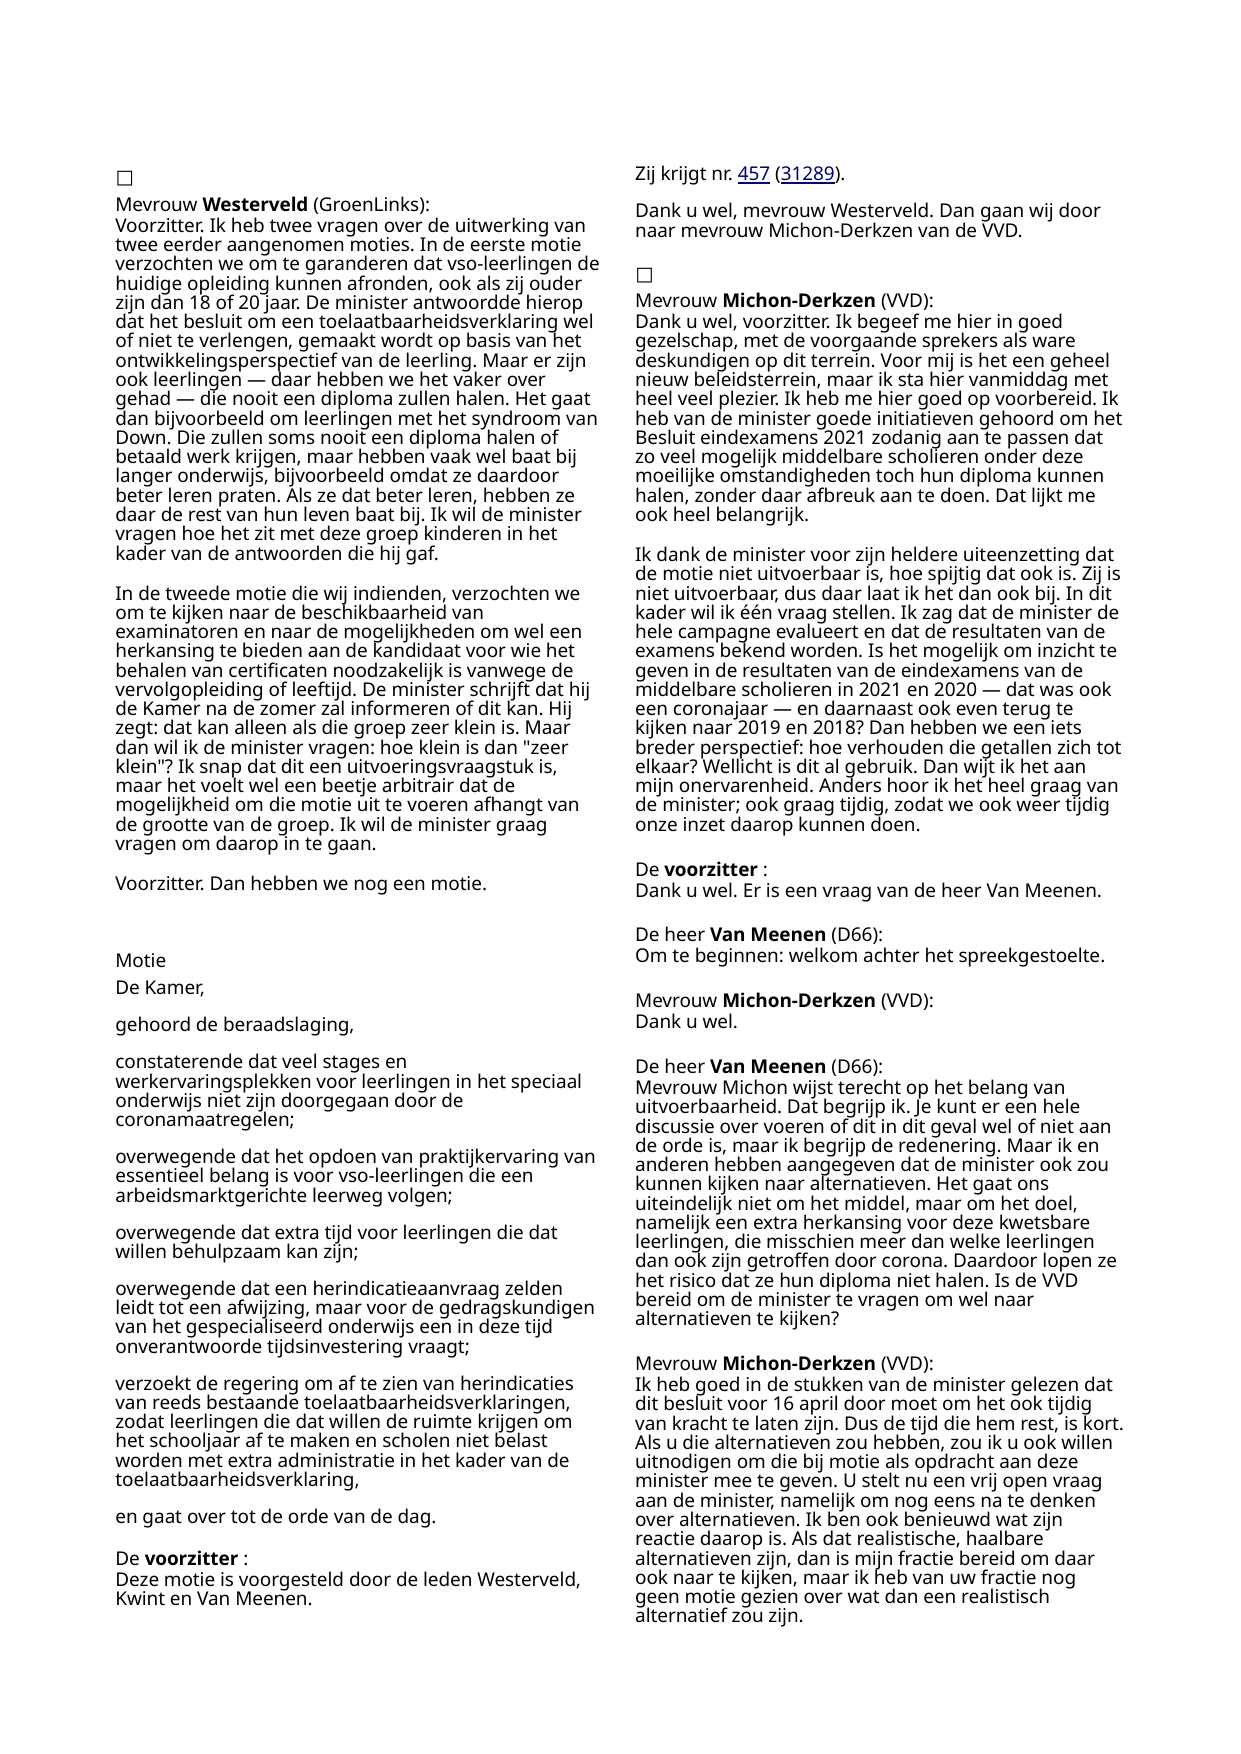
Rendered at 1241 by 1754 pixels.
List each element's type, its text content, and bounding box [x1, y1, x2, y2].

text In de tweede motie die wij indienden, verzochten we om te kijken naar de beschikbaarheid van examinatoren en naar de mogelijkheden om wel een herkansing te bieden aan de kandidaat voor wie het behalen van certificaten noodzakelijk is vanwege de vervolgopleiding of leeftijd. De minister schrijft dat hij de Kamer na de zomer zal informeren of dit kan. Hij zegt: dat kan alleen als die groep zeer klein is. Maar dan wil ik de minister vragen: hoe klein is dan "zeer klein"? Ik snap dat dit een uitvoeringsvraagstuk is, maar het voelt wel een beetje arbitrair dat de mogelijkheid om die motie uit te voeren afhangt van de grootte van de groep. Ik wil de minister graag vragen om daarop in te gaan. [115, 584, 605, 854]
text Mevrouw Westerveld (GroenLinks): [115, 191, 605, 217]
text Voorzitter. Ik heb twee vragen over de uitwerking van twee eerder aangenomen moties. In de eerste motie verzochten we om te garanderen dat vso-leerlingen de huidige opleiding kunnen afronden, ook als zij ouder zijn dan 18 of 20 jaar. De minister antwoordde hierop dat het besluit om een toelaatbaarheidsverklaring wel of niet te verlengen, gemaakt wordt op basis van het ontwikkelingsperspectief van de leerling. Maar er zijn ook leerlingen — daar hebben we het vaker over gehad — die nooit een diploma zullen halen. Het gaat dan bijvoorbeeld om leerlingen met het syndroom van Down. Die zullen soms nooit een diploma halen of betaald werk krijgen, maar hebben vaak wel baat bij langer onderwijs, bijvoorbeeld omdat ze daardoor beter leren praten. Als ze dat beter leren, hebben ze daar de rest van hun leven baat bij. Ik wil de minister vragen hoe het zit met deze groep kinderen in het kader van de antwoorden die hij gaf. [115, 217, 605, 564]
text verzoekt de regering om af te zien van herindicaties van reeds bestaande toelaatbaarheidsverklaringen, zodat leerlingen die dat willen de ruimte krijgen om het schooljaar af te maken en scholen niet belast worden met extra administratie in het kader van de toelaatbaarheidsverklaring, [115, 1375, 605, 1490]
text ⬜ [115, 165, 605, 191]
text De voorzitter : [635, 856, 1125, 882]
text Motie [115, 948, 605, 973]
text Mevrouw Michon wijst terecht op het belang van uitvoerbaarheid. Dat begrijp ik. Je kunt er een hele discussie over voeren of dit in dit geval wel of niet aan de orde is, maar ik begrijp de redenering. Maar ik en anderen hebben aangegeven dat de minister ook zou kunnen kijken naar alternatieven. Het gaat ons uiteindelijk niet om het middel, maar om het doel, namelijk een extra herkansing voor deze kwetsbare leerlingen, die misschien meer dan welke leerlingen dan ook zijn getroffen door corona. Daardoor lopen ze het risico dat ze hun diploma niet halen. Is de VVD bereid om de minister te vragen om wel naar alternatieven te kijken? [635, 1079, 1125, 1329]
text ⬜ [635, 262, 1125, 287]
text Voorzitter. Dan hebben we nog een motie. [115, 875, 605, 894]
text De Kamer, [115, 979, 605, 999]
text gehoord de beraadslaging, [115, 1016, 605, 1036]
text constaterende dat veel stages en werkervaringsplekken voor leerlingen in het speciaal onderwijs niet zijn doorgegaan door de coronamaatregelen; [115, 1053, 605, 1130]
text Deze motie is voorgesteld door de leden Westerveld, Kwint en Van Meenen. [115, 1571, 605, 1609]
text Dank u wel. Er is een vraag van de heer Van Meenen. [635, 882, 1125, 901]
text Ik heb goed in de stukken van de minister gelezen dat dit besluit voor 16 april door moet om het ook tijdig van kracht te laten zijn. Dus de tijd die hem rest, is kort. Als u die alternatieven zou hebben, zou ik u ook willen uitnodigen om die bij motie als opdracht aan deze minister mee te geven. U stelt nu een vrij open vraag aan de minister, namelijk om nog eens na te denken over alternatieven. Ik ben ook benieuwd wat zijn reactie daarop is. Als dat realistische, haalbare alternatieven zijn, dan is mijn fractie bereid om daar ook naar te kijken, maar ik heb van uw fractie nog geen motie gezien over wat dan een realistisch alternatief zou zijn. [635, 1376, 1125, 1627]
text overwegende dat het opdoen van praktijkervaring van essentieel belang is voor vso-leerlingen die een arbeidsmarktgerichte leerweg volgen; [115, 1148, 605, 1206]
text Mevrouw Michon-Derkzen (VVD): [635, 287, 1125, 313]
text De heer Van Meenen (D66): [635, 1053, 1125, 1079]
text Zij krijgt nr. 457 (31289). [635, 165, 1125, 184]
text Dank u wel, mevrouw Westerveld. Dan gaan wij door naar mevrouw Michon-Derkzen van de VVD. [635, 202, 1125, 241]
text overwegende dat een herindicatieaanvraag zelden leidt tot een afwijzing, maar voor de gedragskundigen van het gespecialiseerd onderwijs een in deze tijd onverantwoorde tijdsinvestering vraagt; [115, 1280, 605, 1357]
text De heer Van Meenen (D66): [635, 922, 1125, 947]
text overwegende dat extra tijd voor leerlingen die dat willen behulpzaam kan zijn; [115, 1224, 605, 1262]
text Dank u wel. [635, 1013, 1125, 1032]
text De voorzitter : [115, 1545, 605, 1571]
text Dank u wel, voorzitter. Ik begeef me hier in goed gezelschap, met de voorgaande sprekers als ware deskundigen op dit terrein. Voor mij is het een geheel nieuw beleidsterrein, maar ik sta hier vanmiddag met heel veel plezier. Ik heb me hier goed op voorbereid. Ik heb van de minister goede initiatieven gehoord om het Besluit eindexamens 2021 zodanig aan te passen dat zo veel mogelijk middelbare scholieren onder deze moeilijke omstandigheden toch hun diploma kunnen halen, zonder daar afbreuk aan te doen. Dat lijkt me ook heel belangrijk. [635, 313, 1125, 525]
text Om te beginnen: welkom achter het spreekgestoelte. [635, 947, 1125, 967]
text Mevrouw Michon-Derkzen (VVD): [635, 987, 1125, 1013]
text Mevrouw Michon-Derkzen (VVD): [635, 1350, 1125, 1376]
text en gaat over tot de orde van de dag. [115, 1508, 605, 1527]
text Ik dank de minister voor zijn heldere uiteenzetting dat de motie niet uitvoerbaar is, hoe spijtig dat ook is. Zij is niet uitvoerbaar, dus daar laat ik het dan ook bij. In dit kader wil ik één vraag stellen. Ik zag dat de minister de hele campagne evalueert en dat de resultaten van de examens bekend worden. Is het mogelijk om inzicht te geven in de resultaten van de eindexamens van de middelbare scholieren in 2021 en 2020 — dat was ook een coronajaar — en daarnaast ook even terug te kijken naar 2019 en 2018? Dan hebben we een iets breder perspectief: hoe verhouden die getallen zich tot elkaar? Wellicht is dit al gebruik. Dan wijt ik het aan mijn onervarenheid. Anders hoor ik het heel graag van de minister; ook graag tijdig, zodat we ook weer tijdig onze inzet daarop kunnen doen. [635, 546, 1125, 835]
